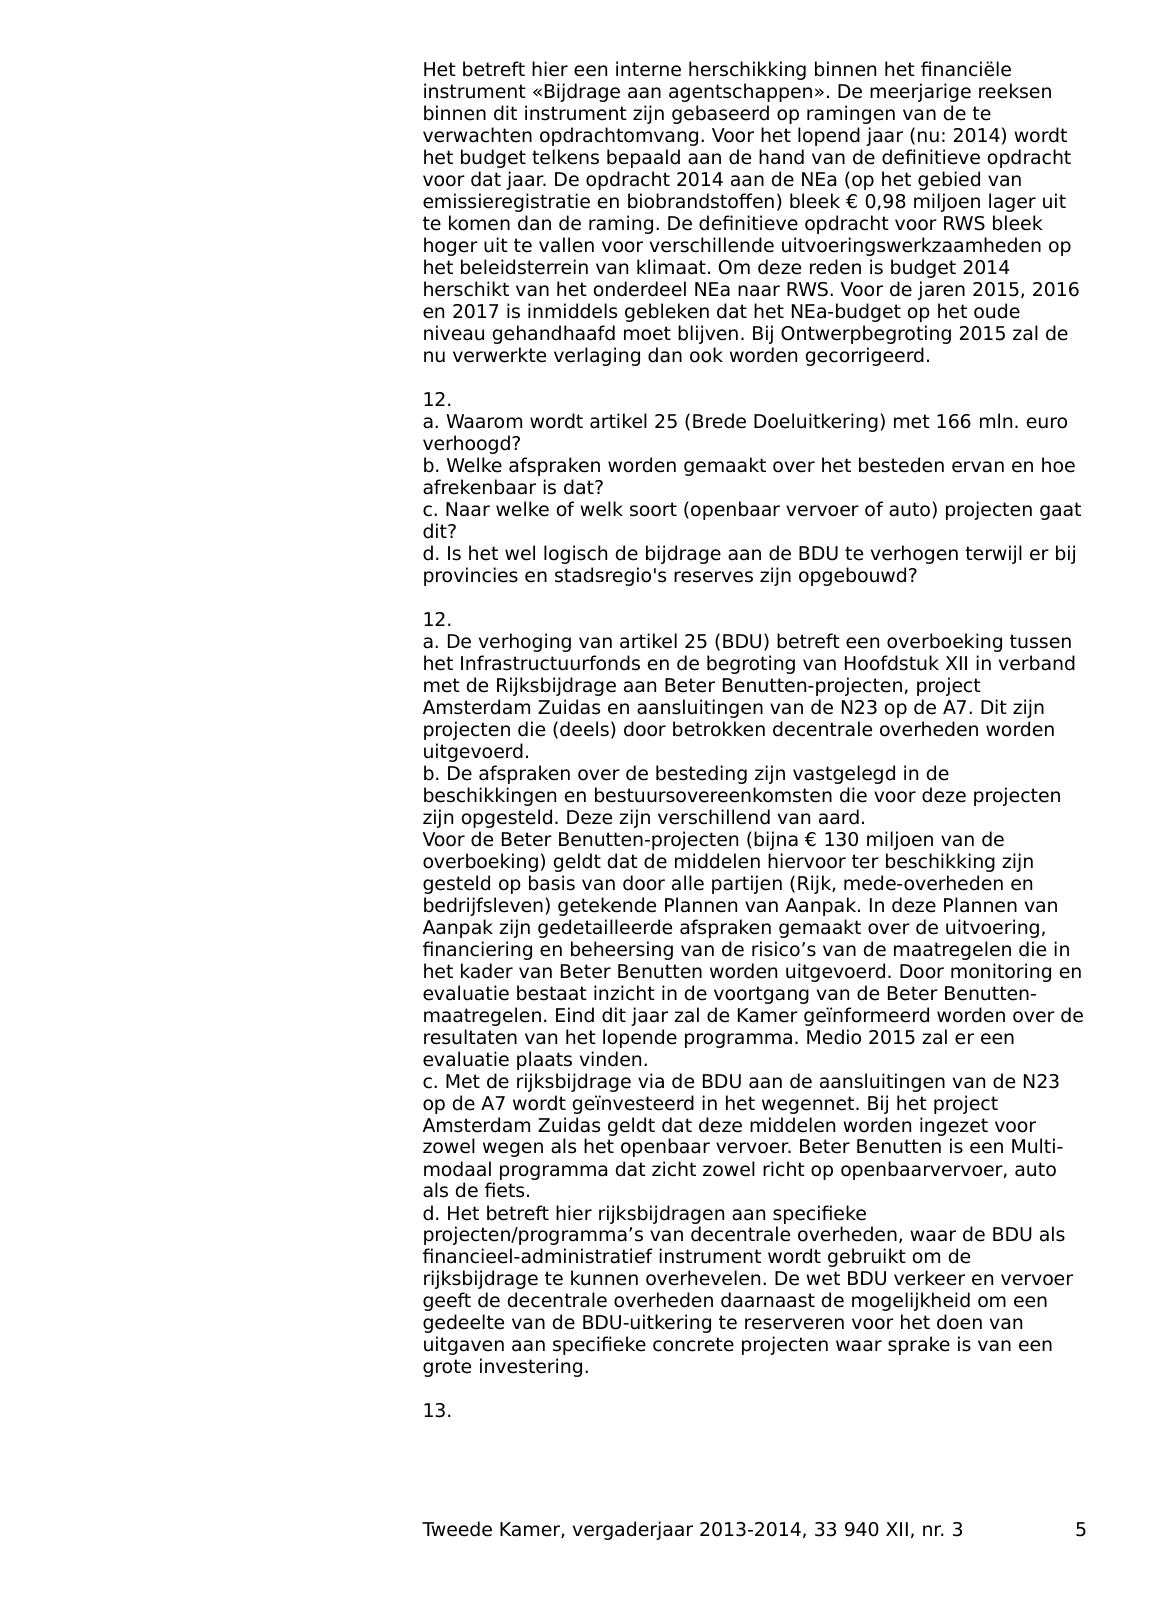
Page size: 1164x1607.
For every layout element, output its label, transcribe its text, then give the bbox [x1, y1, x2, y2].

text Het betreft hier een interne herschikking binnen het financiële instrument «Bijdrage aan agentschappen». De meerjarige reeksen binnen dit instrument zijn gebaseerd op ramingen van de te verwachten opdrachtomvang. Voor het lopend jaar (nu: 2014) wordt het budget telkens bepaald aan de hand van de definitieve opdracht voor dat jaar. De opdracht 2014 aan de NEa (op het gebied van emissieregistratie en biobrandstoffen) bleek € 0,98 miljoen lager uit te komen dan de raming. De definitieve opdracht voor RWS bleek hoger uit te vallen voor verschillende uitvoeringswerkzaamheden op het beleidsterrein van klimaat. Om deze reden is budget 2014 herschikt van het onderdeel NEa naar RWS. Voor de jaren 2015, 2016 en 2017 is inmiddels gebleken dat het NEa-budget op het oude niveau gehandhaafd moet blijven. Bij Ontwerpbegroting 2015 zal de nu verwerkte verlaging dan ook worden gecorrigeerd. [422, 59, 1087, 367]
text d. Het betreft hier rijksbijdragen aan specifieke projecten/programma’s van decentrale overheden, waar de BDU als financieel-administratief instrument wordt gebruikt om de rijksbijdrage te kunnen overhevelen. De wet BDU verkeer en vervoer geeft de decentrale overheden daarnaast de mogelijkheid om een gedeelte van de BDU-uitkering te reserveren voor het doen van uitgaven aan specifieke concrete projecten waar sprake is van een grote investering. [422, 1202, 1087, 1378]
text 12. [422, 609, 1087, 631]
text c. Naar welke of welk soort (openbaar vervoer of auto) projecten gaat dit? [422, 499, 1087, 543]
text a. Waarom wordt artikel 25 (Brede Doeluitkering) met 166 mln. euro verhoogd? [422, 411, 1087, 455]
text b. De afspraken over de besteding zijn vastgelegd in de beschikkingen en bestuursovereenkomsten die voor deze projecten zijn opgesteld. Deze zijn verschillend van aard. [422, 763, 1087, 829]
text d. Is het wel logisch de bijdrage aan de BDU te verhogen terwijl er bij provincies en stadsregio's reserves zijn opgebouwd? [422, 543, 1087, 587]
text 12. [422, 389, 1087, 411]
text 13. [422, 1400, 1087, 1422]
text b. Welke afspraken worden gemaakt over het besteden ervan en hoe afrekenbaar is dat? [422, 455, 1087, 499]
text c. Met de rijksbijdrage via de BDU aan de aansluitingen van de N23 op de A7 wordt geïnvesteerd in het wegennet. Bij het project Amsterdam Zuidas geldt dat deze middelen worden ingezet voor zowel wegen als het openbaar vervoer. Beter Benutten is een Multi-modaal programma dat zicht zowel richt op openbaarvervoer, auto als de fiets. [422, 1071, 1087, 1202]
text Voor de Beter Benutten-projecten (bijna € 130 miljoen van de overboeking) geldt dat de middelen hiervoor ter beschikking zijn gesteld op basis van door alle partijen (Rijk, mede-overheden en bedrijfsleven) getekende Plannen van Aanpak. In deze Plannen van Aanpak zijn gedetailleerde afspraken gemaakt over de uitvoering, financiering en beheersing van de risico’s van de maatregelen die in het kader van Beter Benutten worden uitgevoerd. Door monitoring en evaluatie bestaat inzicht in de voortgang van de Beter Benutten-maatregelen. Eind dit jaar zal de Kamer geïnformeerd worden over de resultaten van het lopende programma. Medio 2015 zal er een evaluatie plaats vinden. [422, 829, 1087, 1071]
text a. De verhoging van artikel 25 (BDU) betreft een overboeking tussen het Infrastructuurfonds en de begroting van Hoofdstuk XII in verband met de Rijksbijdrage aan Beter Benutten-projecten, project Amsterdam Zuidas en aansluitingen van de N23 op de A7. Dit zijn projecten die (deels) door betrokken decentrale overheden worden uitgevoerd. [422, 631, 1087, 763]
